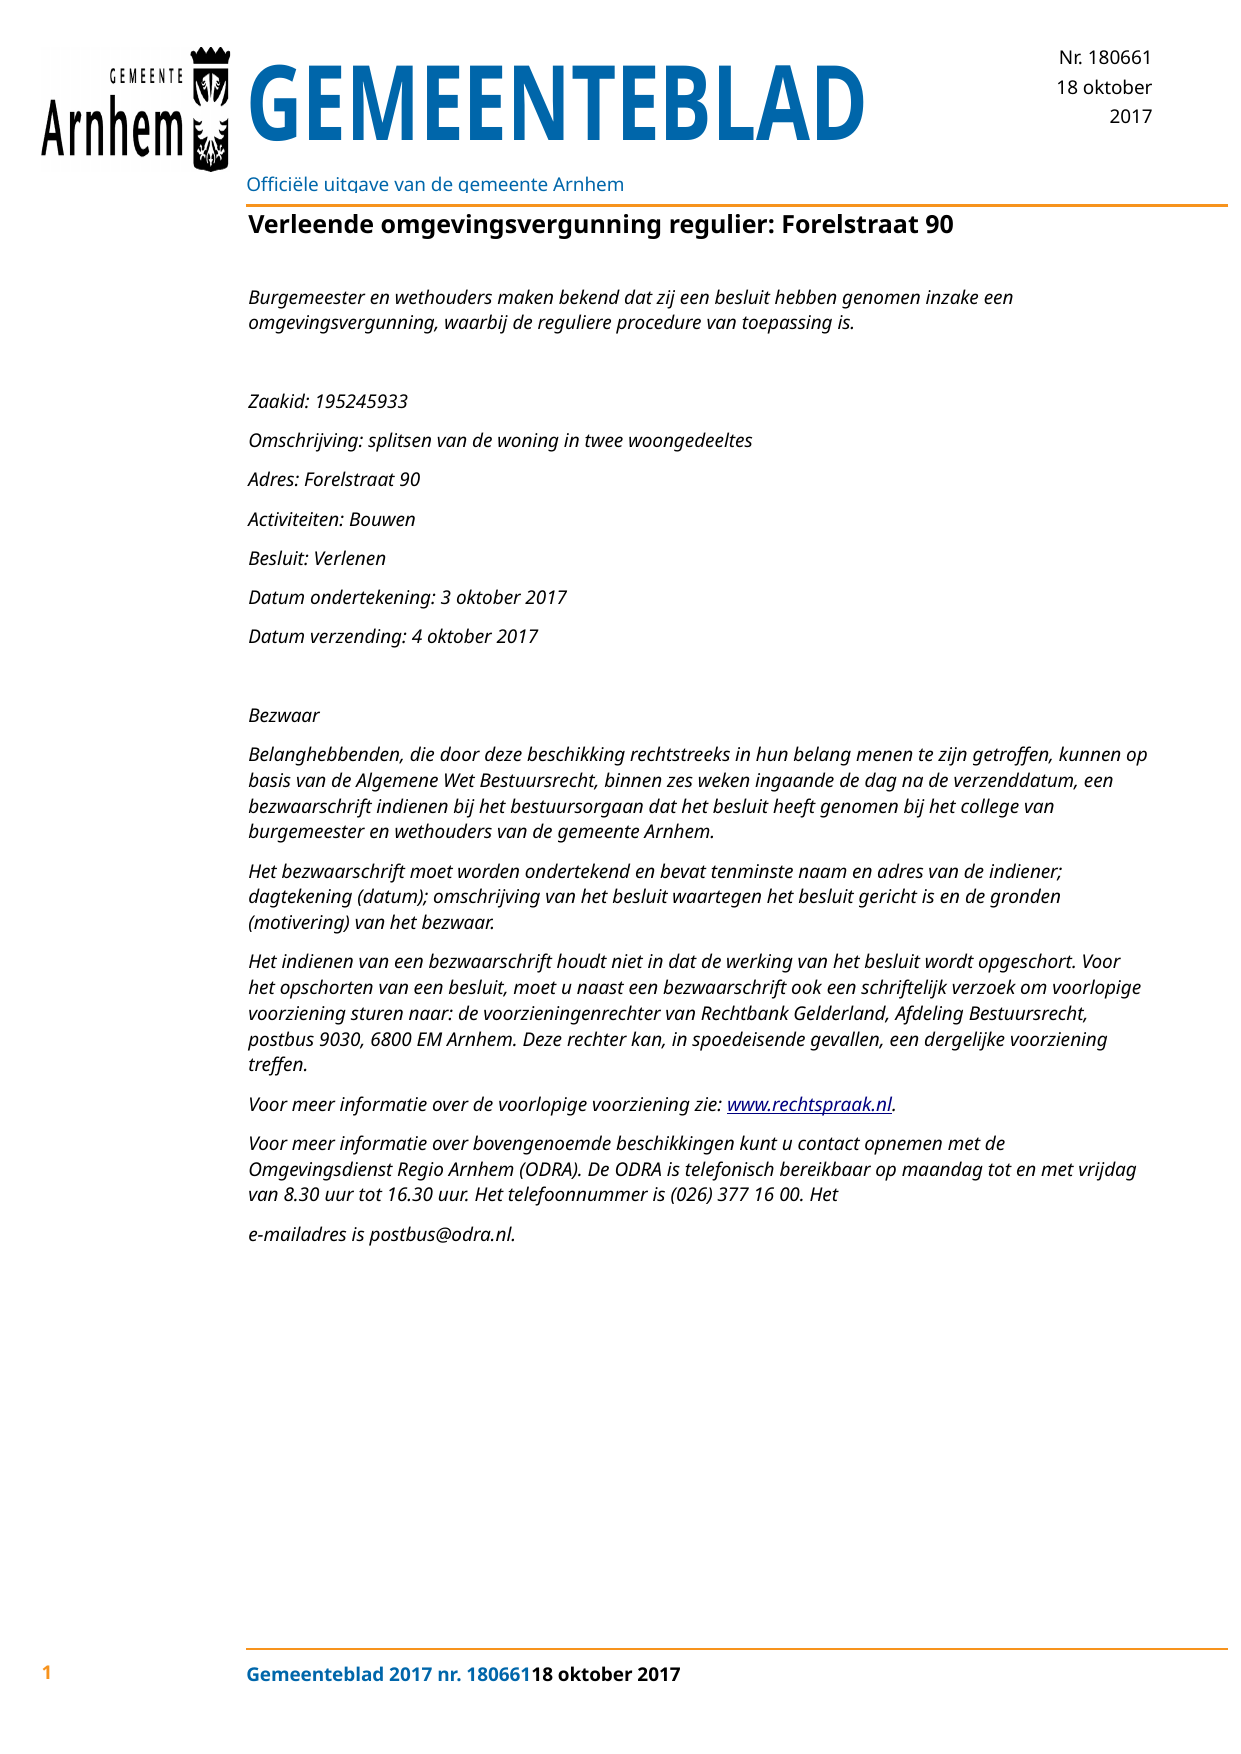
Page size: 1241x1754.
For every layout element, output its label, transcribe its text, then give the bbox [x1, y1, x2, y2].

text Datum verzending: 4 oktober 2017 [248, 624, 1152, 649]
text Zaakid: 195245933 [248, 388, 1152, 414]
text Voor meer informatie over de voorlopige voorziening zie: www.rechtspraak.nl. [248, 1091, 1152, 1117]
text Datum ondertekening: 3 oktober 2017 [248, 584, 1152, 610]
text Burgemeester en wethouders maken bekend dat zij een besluit hebben genomen inzake een omgevingsvergunning, waarbij de reguliere procedure van toepassing is. [248, 284, 1152, 335]
text Adres: Forelstraat 90 [248, 467, 1152, 492]
text Activiteiten: Bouwen [248, 506, 1152, 532]
text Besluit: Verlenen [248, 545, 1152, 571]
picture [41, 47, 231, 172]
text Belanghebbenden, die door deze beschikking rechtstreeks in hun belang menen te zijn getroffen, kunnen op basis van de Algemene Wet Bestuursrecht, binnen zes weken ingaande de dag na de verzenddatum, een bezwaarschrift indienen bij het bestuursorgaan dat het besluit heeft genomen bij het college van burgemeester en wethouders van de gemeente Arnhem. [248, 742, 1152, 844]
text e-mailadres is postbus@odra.nl. [248, 1221, 1152, 1247]
text Voor meer informatie over bovengenoemde beschikkingen kunt u contact opnemen met de Omgevingsdienst Regio Arnhem (ODRA). De ODRA is telefonisch bereikbaar op maandag tot en met vrijdag van 8.30 uur tot 16.30 uur. Het telefoonnummer is (026) 377 16 00. Het [248, 1130, 1152, 1207]
text Verleende omgevingsvergunning regulier: Forelstraat 90 [248, 207, 1152, 241]
text Omschrijving: splitsen van de woning in twee woongedeeltes [248, 427, 1152, 453]
text Het indienen van een bezwaarschrift houdt niet in dat de werking van het besluit wordt opgeschort. Voor het opschorten van een besluit, moet u naast een bezwaarschrift ook een schriftelijk verzoek om voorlopige voorziening sturen naar: de voorzieningenrechter van Rechtbank Gelderland, Afdeling Bestuursrecht, postbus 9030, 6800 EM Arnhem. Deze rechter kan, in spoedeisende gevallen, een dergelijke voorziening treffen. [248, 949, 1152, 1077]
text Bezwaar [248, 702, 1152, 728]
text Het bezwaarschrift moet worden ondertekend en bevat tenminste naam en adres van de indiener; dagtekening (datum); omschrijving van het besluit waartegen het besluit gericht is en de gronden (motivering) van het bezwaar. [248, 858, 1152, 935]
